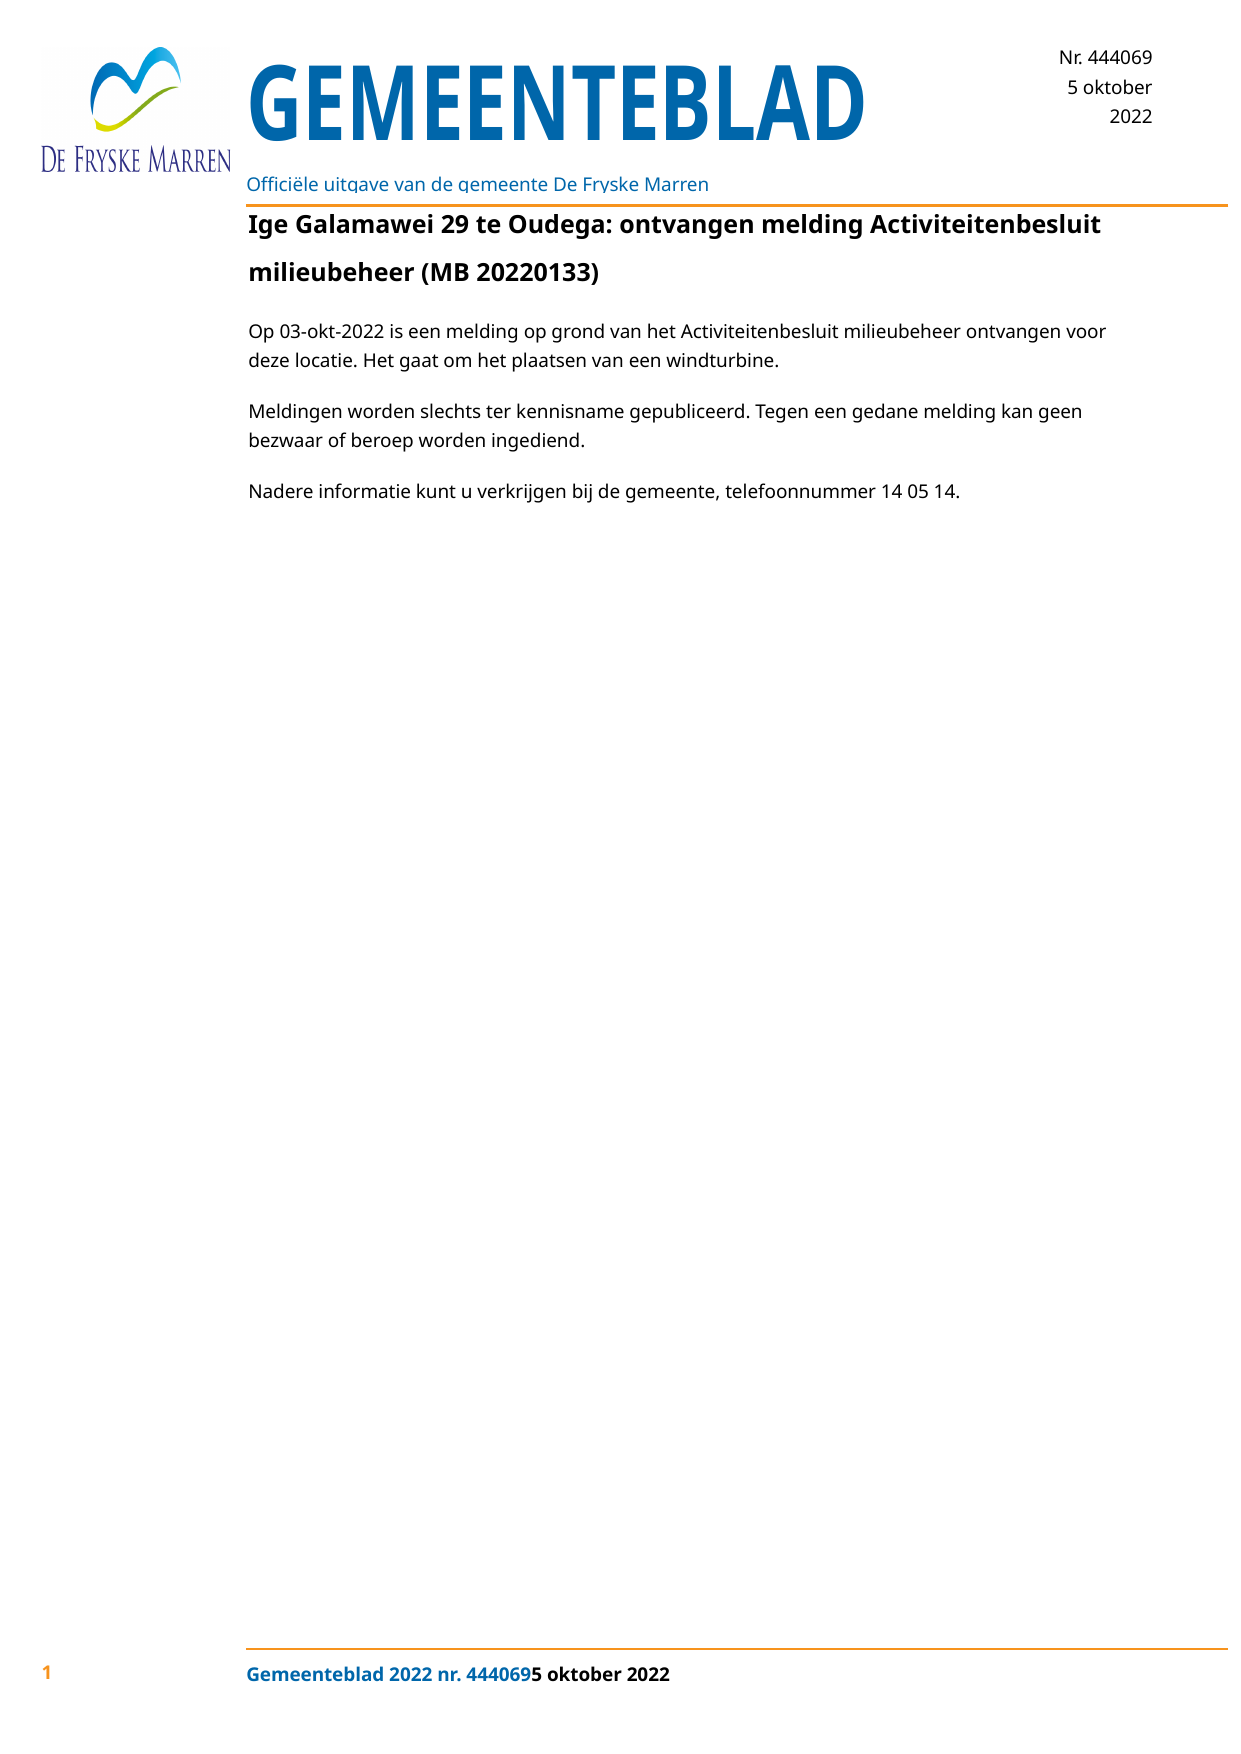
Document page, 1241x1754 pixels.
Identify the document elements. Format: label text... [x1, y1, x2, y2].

text Ige Galamawei 29 te Oudega: ontvangen melding Activiteitenbesluit milieubeheer (MB 20220133) [248, 207, 1152, 288]
picture [41, 47, 231, 172]
text Op 03-okt-2022 is een melding op grond van het Activiteitenbesluit milieubeheer ontvangen voor deze locatie. Het gaat om het plaatsen van een windturbine. [248, 318, 1152, 373]
text Meldingen worden slechts ter kennisname gepubliceerd. Tegen een gedane melding kan geen bezwaar of beroep worden ingediend. [248, 398, 1152, 453]
text Nadere informatie kunt u verkrijgen bij de gemeente, telefoonnummer 14 05 14. [248, 478, 1152, 504]
